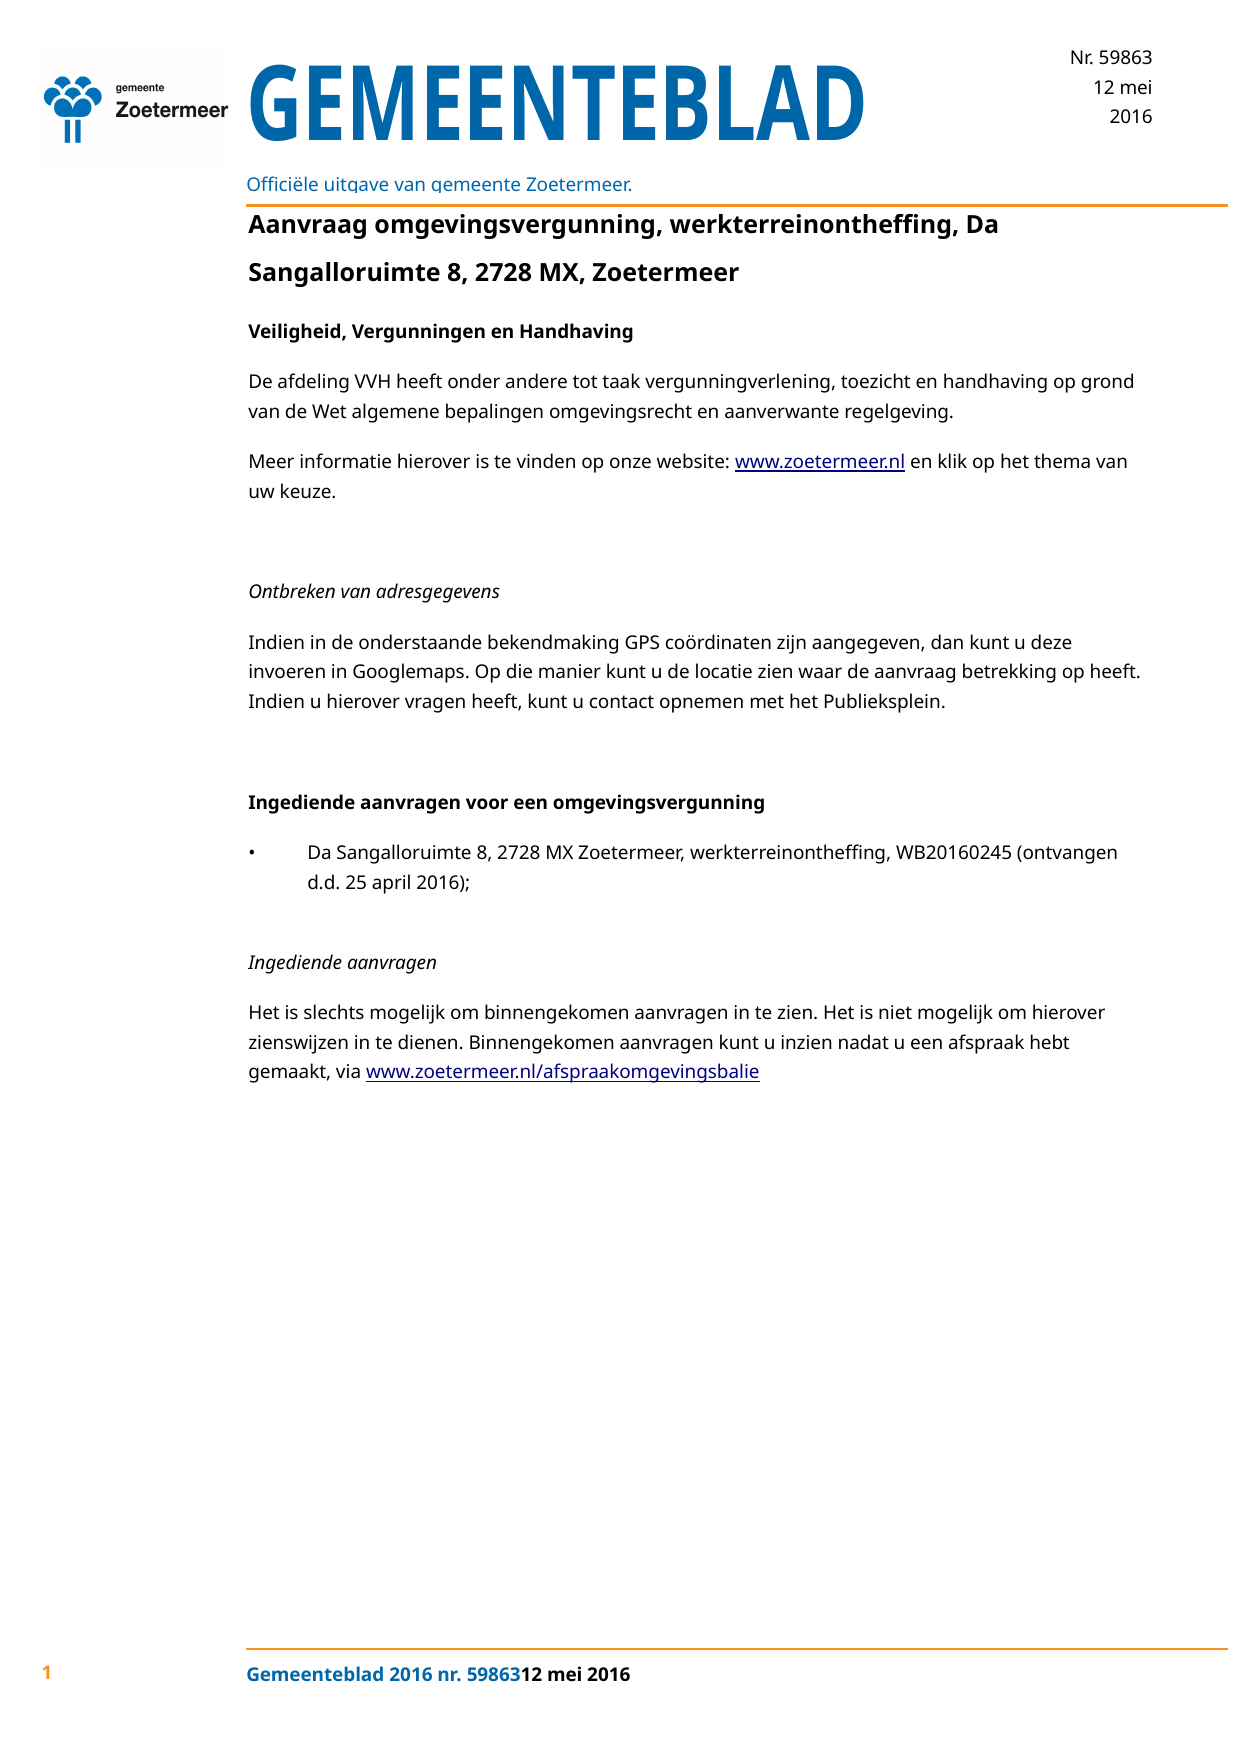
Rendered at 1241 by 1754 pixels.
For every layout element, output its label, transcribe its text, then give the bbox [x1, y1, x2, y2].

text Ontbreken van adresgegevens [248, 579, 1152, 604]
picture [41, 47, 231, 172]
text Ingediende aanvragen voor een omgevingsvergunning [248, 789, 1152, 815]
text De afdeling VVH heeft onder andere tot taak vergunningverlening, toezicht en handhaving op grond van de Wet algemene bepalingen omgevingsrecht en aanverwante regelgeving. [248, 368, 1152, 424]
text Veiligheid, Vergunningen en Handhaving [248, 318, 1152, 344]
text Meer informatie hierover is te vinden op onze website: www.zoetermeer.nl en klik op het thema van uw keuze. [248, 448, 1152, 504]
text Aanvraag omgevingsvergunning, werkterreinontheffing, Da Sangalloruimte 8, 2728 MX, Zoetermeer [248, 207, 1152, 288]
text Het is slechts mogelijk om binnengekomen aanvragen in te zien. Het is niet mogelijk om hierover zienswijzen in te dienen. Binnengekomen aanvragen kunt u inzien nadat u een afspraak hebt gemaakt, via www.zoetermeer.nl/afspraakomgevingsbalie [248, 999, 1152, 1084]
text Indien in de onderstaande bekendmaking GPS coördinaten zijn aangegeven, dan kunt u deze invoeren in Googlemaps. Op die manier kunt u de locatie zien waar de aanvraag betrekking op heeft. Indien u hierover vragen heeft, kunt u contact opnemen met het Publieksplein. [248, 629, 1152, 714]
text Ingediende aanvragen [248, 949, 1152, 975]
list Da Sangalloruimte 8, 2728 MX Zoetermeer, werkterreinontheffing, WB20160245 (ontvangen d.d. 25 april 2016); [248, 839, 1152, 895]
